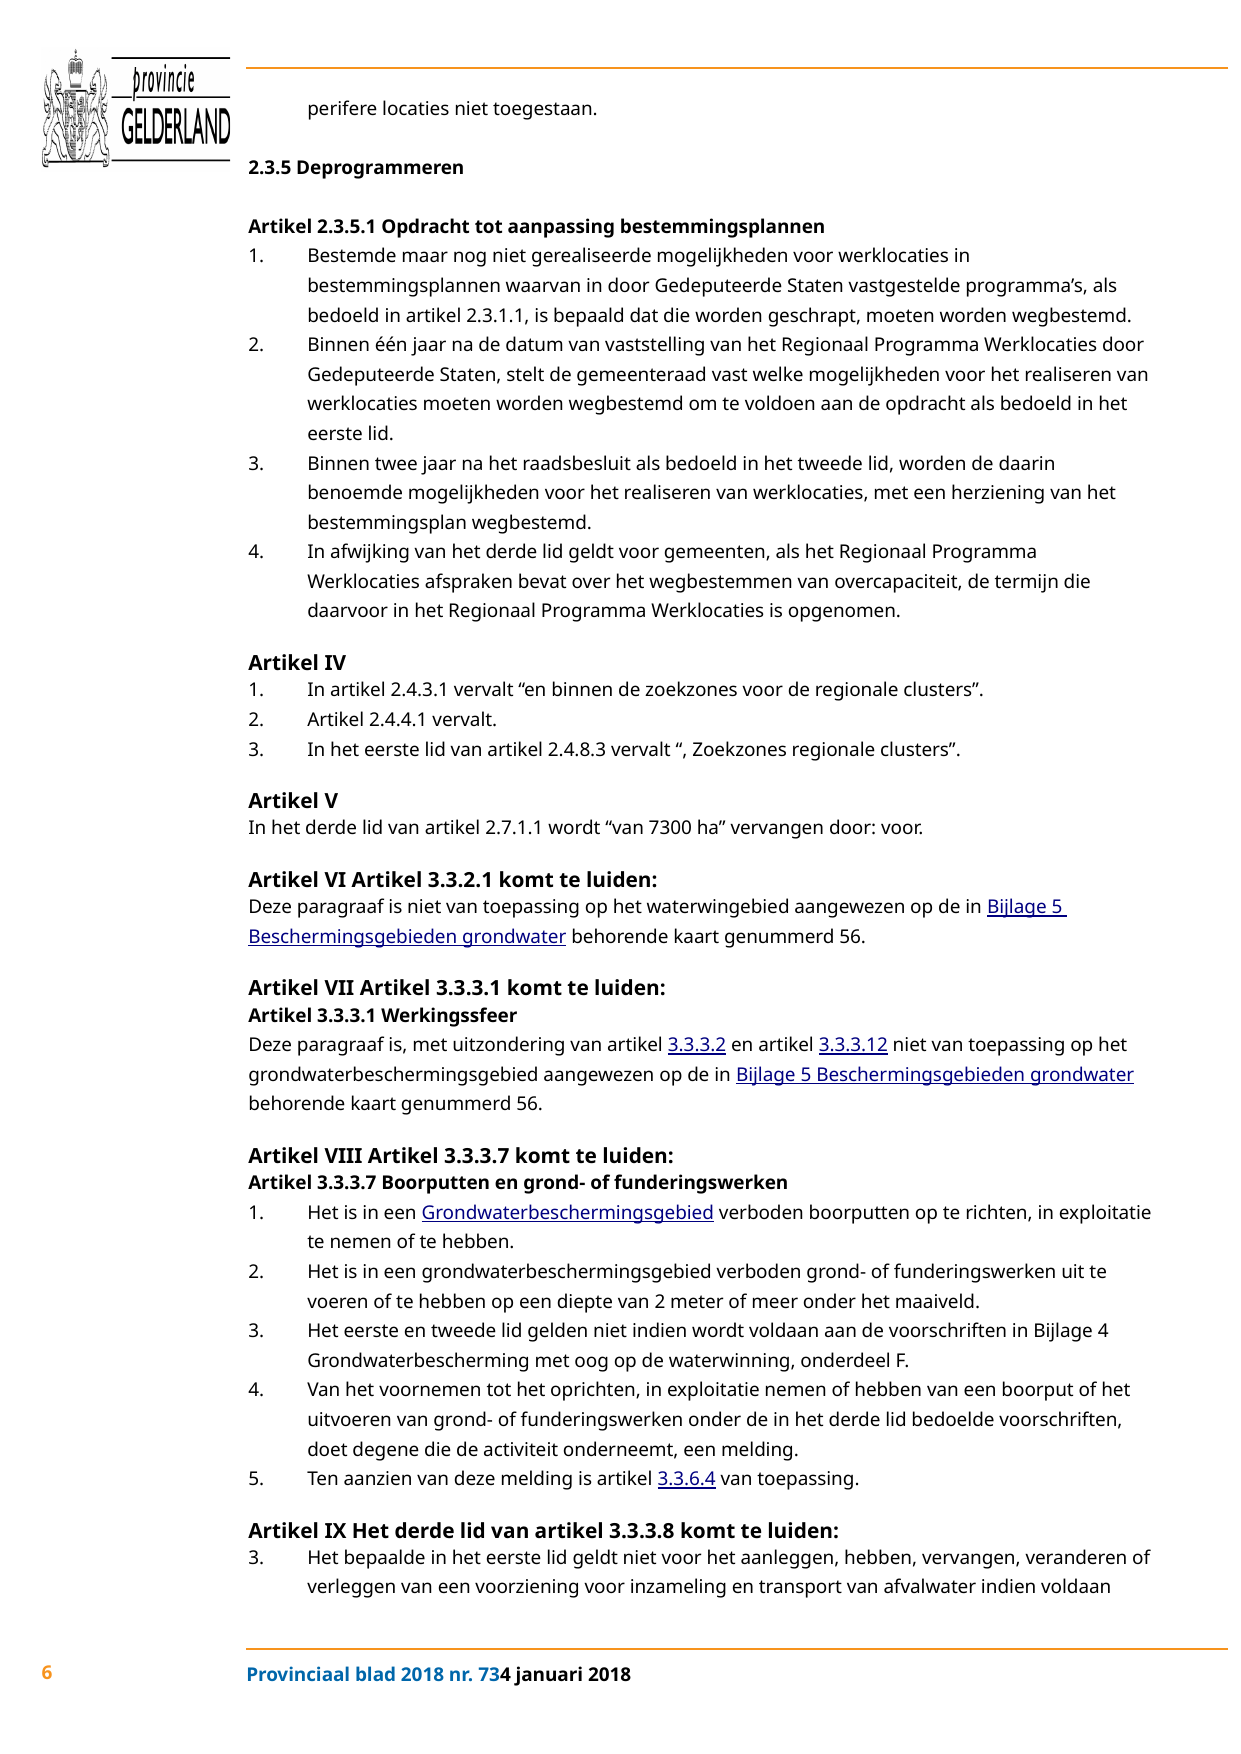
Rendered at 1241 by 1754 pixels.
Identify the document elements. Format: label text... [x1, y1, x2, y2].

list Het eerste en tweede lid gelden niet indien wordt voldaan aan de voorschriften in Bijlage 4 Grondwaterbescherming met oog op de waterwinning, onderdeel F. [248, 1317, 1152, 1373]
text In het derde lid van artikel 2.7.1.1 wordt “van 7300 ha” vervangen door: voor. [248, 814, 1152, 840]
list Van het voornemen tot het oprichten, in exploitatie nemen of hebben van een boorput of het uitvoeren van grond- of funderingswerken onder de in het derde lid bedoelde voorschriften, doet degene die de activiteit onderneemt, een melding. [248, 1377, 1152, 1461]
list Artikel 2.4.4.1 vervalt. [248, 706, 1152, 732]
text Artikel 3.3.3.7 Boorputten en grond- of funderingswerken [248, 1169, 1152, 1195]
text Deze paragraaf is niet van toepassing op het waterwingebied aangewezen op de in Bijlage 5 Beschermingsgebieden grondwater behorende kaart genummerd 56. [248, 893, 1152, 949]
list Het is in een grondwaterbeschermingsgebied verboden grond- of funderingswerken uit te voeren of te hebben op een diepte van 2 meter of meer onder het maaiveld. [248, 1258, 1152, 1313]
picture [41, 47, 231, 172]
text Artikel VII Artikel 3.3.3.1 komt te luiden: [248, 973, 1152, 1002]
list Het bepaalde in het eerste lid geldt niet voor het aanleggen, hebben, vervangen, veranderen of verleggen van een voorziening voor inzameling en transport van afvalwater indien voldaan [248, 1544, 1152, 1599]
list Het is in een Grondwaterbeschermingsgebied verboden boorputten op te richten, in exploitatie te nemen of te hebben. [248, 1199, 1152, 1254]
text Artikel VI Artikel 3.3.2.1 komt te luiden: [248, 865, 1152, 893]
text Artikel 2.3.5.1 Opdracht tot aanpassing bestemmingsplannen [248, 213, 1152, 239]
text Artikel IX Het derde lid van artikel 3.3.3.8 komt te luiden: [248, 1516, 1152, 1544]
text Artikel IV [248, 648, 1152, 677]
text Artikel VIII Artikel 3.3.3.7 komt te luiden: [248, 1141, 1152, 1169]
text Deze paragraaf is, met uitzondering van artikel 3.3.3.2 en artikel 3.3.3.12 niet van toepassing op het grondwaterbeschermingsgebied aangewezen op de in Bijlage 5 Beschermingsgebieden grondwater behorende kaart genummerd 56. [248, 1031, 1152, 1116]
text Artikel V [248, 786, 1152, 814]
list In artikel 2.4.3.1 vervalt “en binnen de zoekzones voor de regionale clusters”. [248, 677, 1152, 702]
text Artikel 3.3.3.1 Werkingssfeer [248, 1002, 1152, 1028]
list In afwijking van het derde lid geldt voor gemeenten, als het Regionaal Programma Werklocaties afspraken bevat over het wegbestemmen van overcapaciteit, de termijn die daarvoor in het Regionaal Programma Werklocaties is opgenomen. [248, 538, 1152, 623]
list perifere locaties niet toegestaan. [248, 95, 1152, 121]
list Ten aanzien van deze melding is artikel 3.3.6.4 van toepassing. [248, 1465, 1152, 1491]
list Bestemde maar nog niet gerealiseerde mogelijkheden voor werklocaties in bestemmingsplannen waarvan in door Gedeputeerde Staten vastgestelde programma’s, als bedoeld in artikel 2.3.1.1, is bepaald dat die worden geschrapt, moeten worden wegbestemd. [248, 243, 1152, 328]
list Binnen twee jaar na het raadsbesluit als bedoeld in het tweede lid, worden de daarin benoemde mogelijkheden voor het realiseren van werklocaties, met een herziening van het bestemmingsplan wegbestemd. [248, 450, 1152, 535]
text 2.3.5 Deprogrammeren [248, 154, 1152, 180]
list Binnen één jaar na de datum van vaststelling van het Regionaal Programma Werklocaties door Gedeputeerde Staten, stelt de gemeenteraad vast welke mogelijkheden voor het realiseren van werklocaties moeten worden wegbestemd om te voldoen aan de opdracht als bedoeld in het eerste lid. [248, 331, 1152, 446]
list In het eerste lid van artikel 2.4.8.3 vervalt “, Zoekzones regionale clusters”. [248, 736, 1152, 761]
